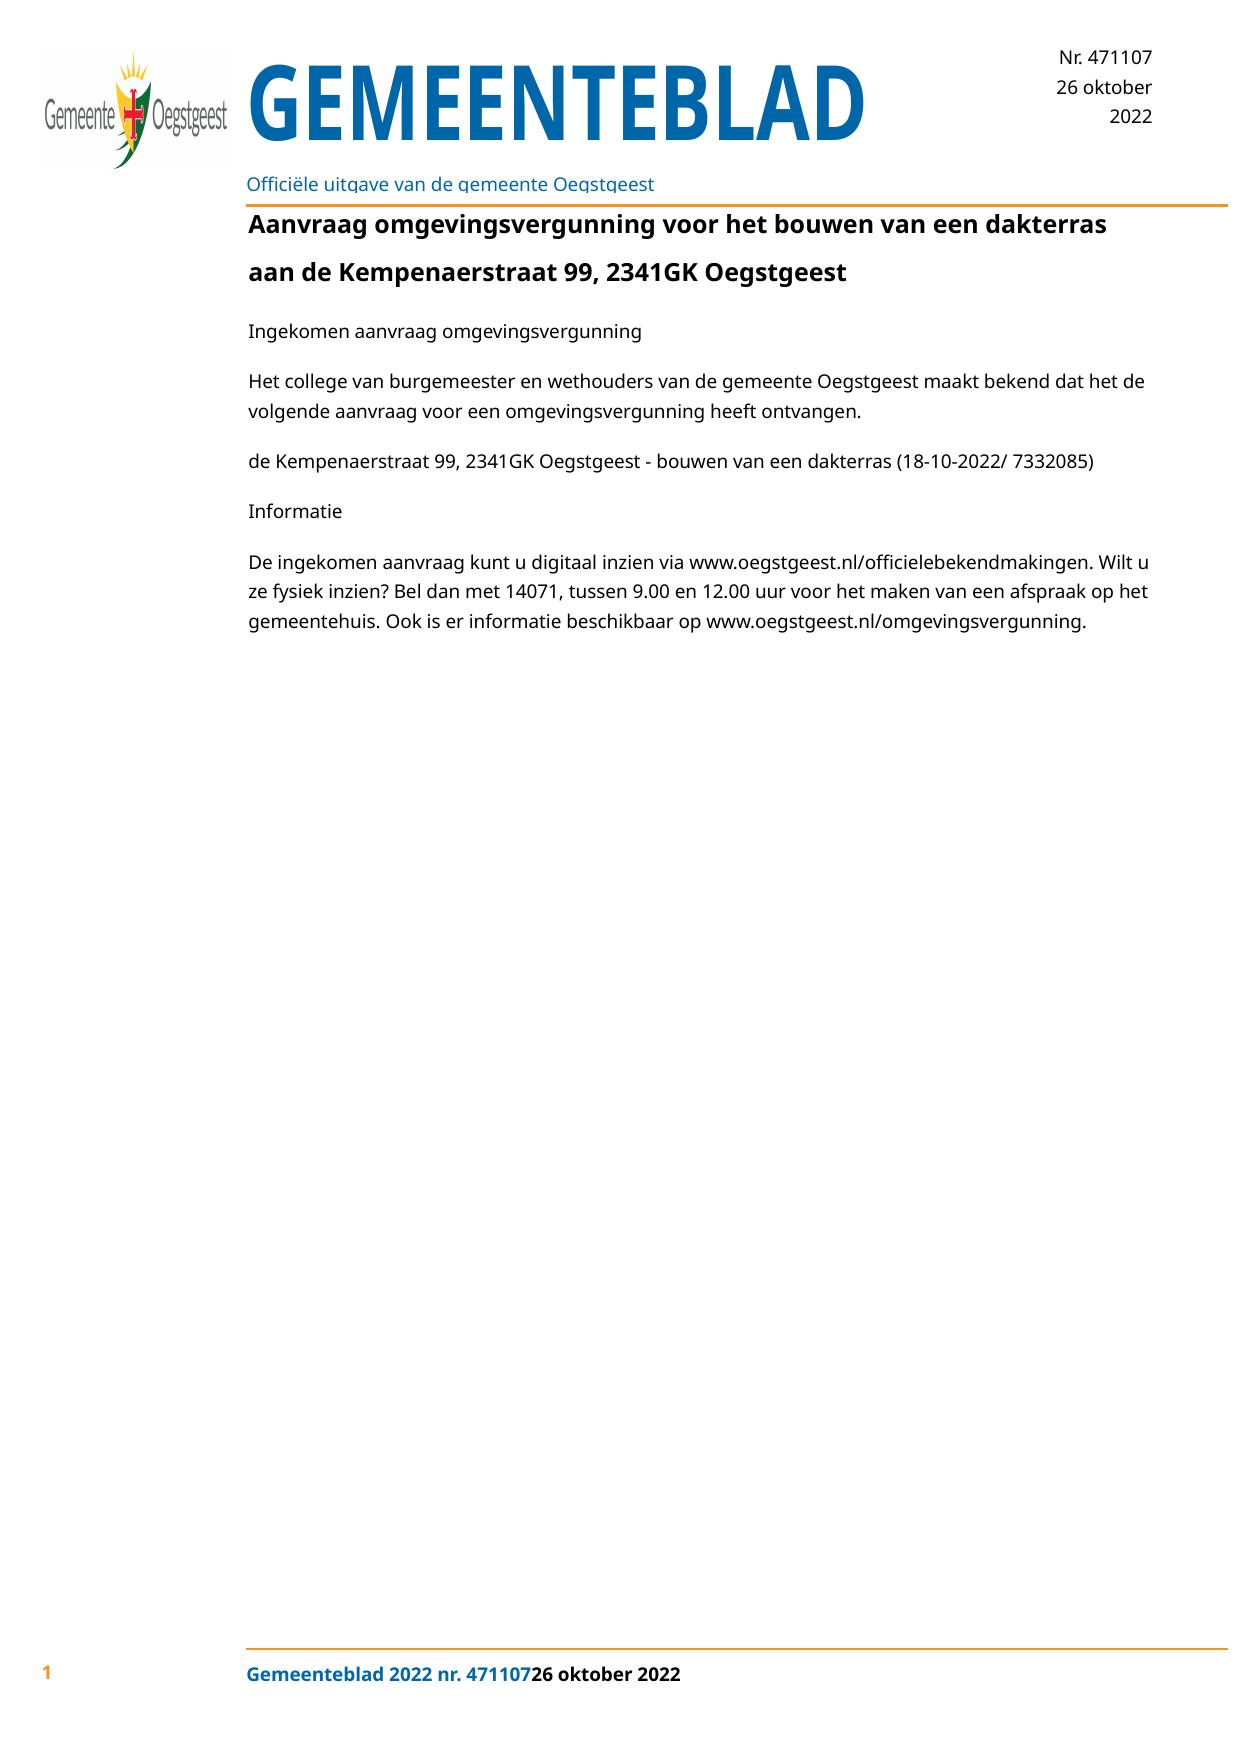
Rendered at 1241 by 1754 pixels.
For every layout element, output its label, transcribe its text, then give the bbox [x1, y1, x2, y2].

text de Kempenaerstraat 99, 2341GK Oegstgeest - bouwen van een dakterras (18-10-2022/ 7332085) [248, 448, 1152, 474]
text Informatie [248, 499, 1152, 524]
text Het college van burgemeester en wethouders van de gemeente Oegstgeest maakt bekend dat het de volgende aanvraag voor een omgevingsvergunning heeft ontvangen. [248, 368, 1152, 424]
text Ingekomen aanvraag omgevingsvergunning [248, 318, 1152, 344]
text De ingekomen aanvraag kunt u digitaal inzien via www.oegstgeest.nl/officielebekendmakingen. Wilt u ze fysiek inzien? Bel dan met 14071, tussen 9.00 en 12.00 uur voor het maken van een afspraak op het gemeentehuis. Ook is er informatie beschikbaar op www.oegstgeest.nl/omgevingsvergunning. [248, 549, 1152, 634]
picture [41, 47, 231, 172]
text Aanvraag omgevingsvergunning voor het bouwen van een dakterras aan de Kempenaerstraat 99, 2341GK Oegstgeest [248, 207, 1152, 288]
